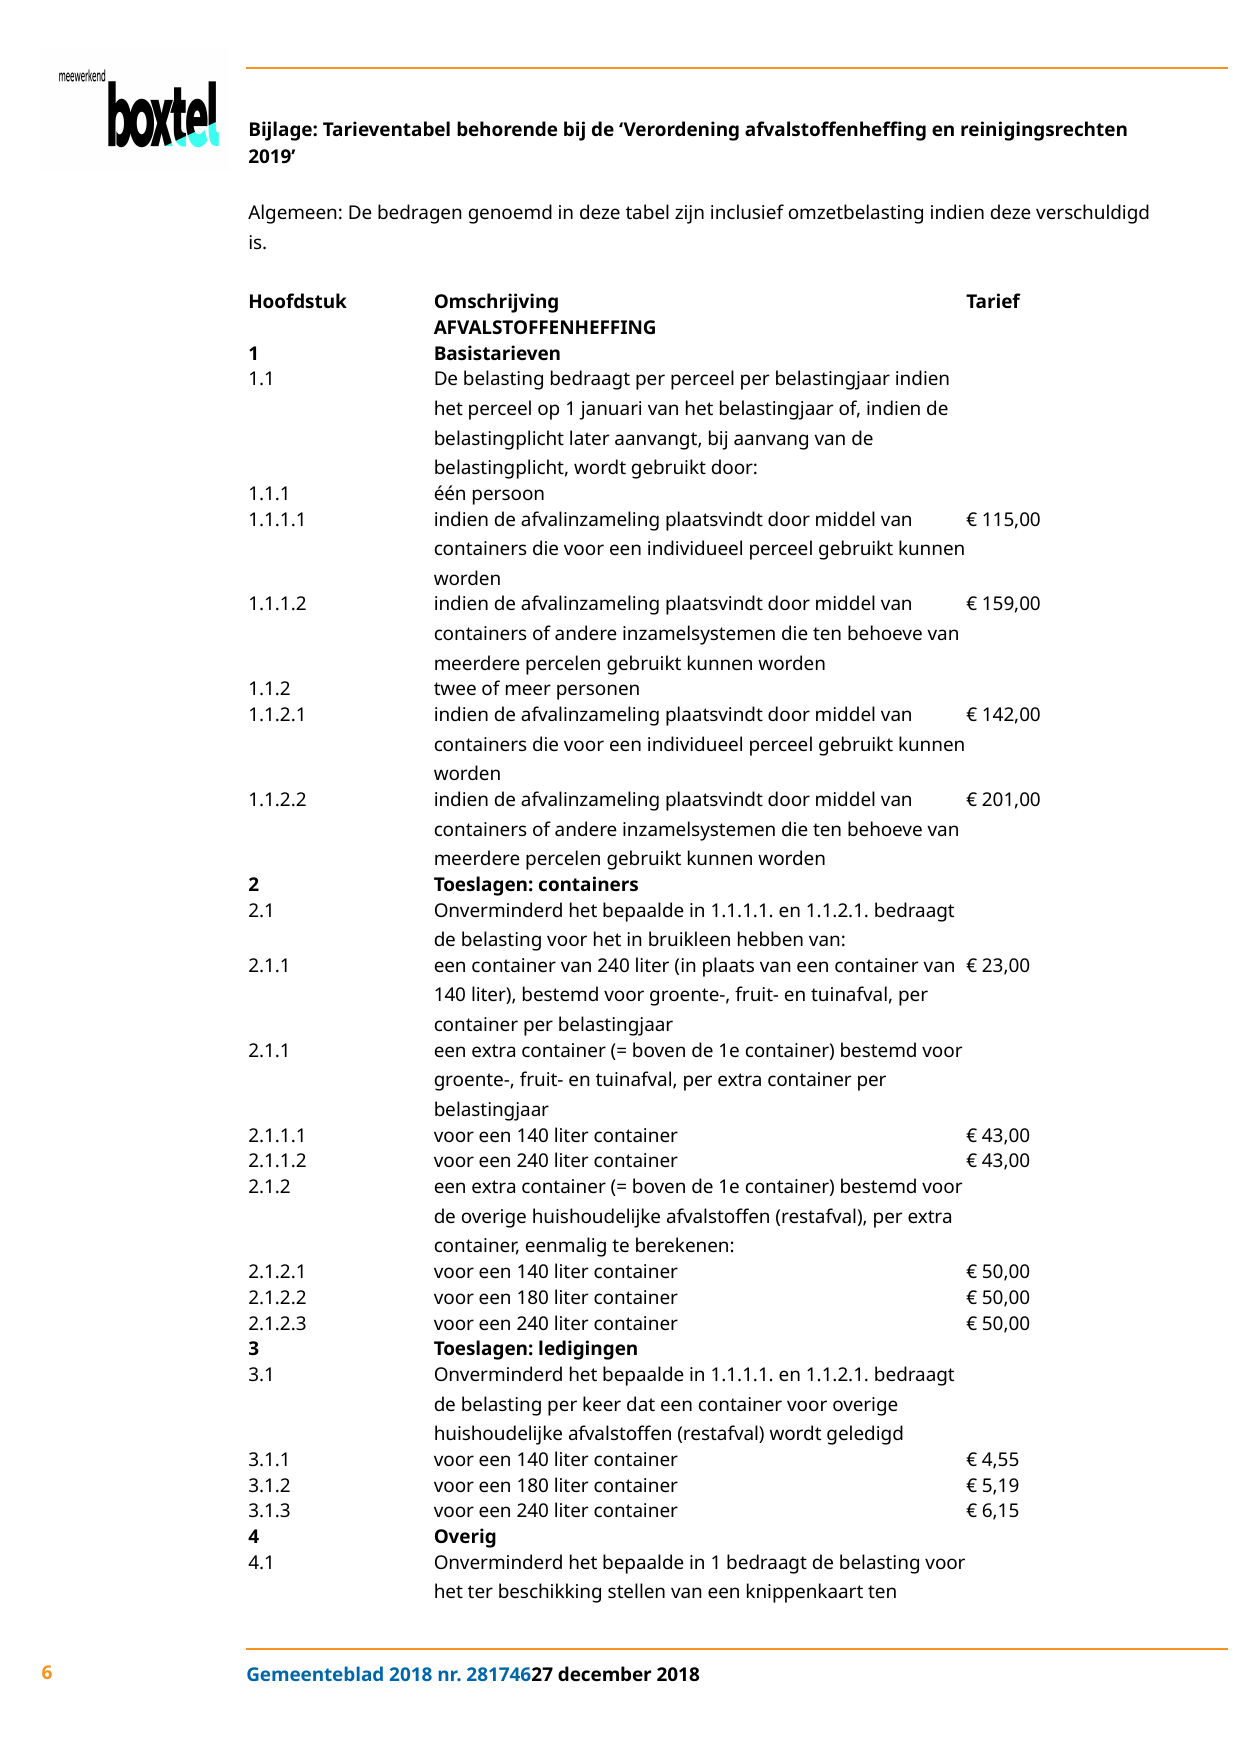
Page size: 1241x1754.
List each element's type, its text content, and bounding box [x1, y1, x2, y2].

table_cell 3.1.2 [248, 1472, 433, 1497]
table_cell AFVALSTOFFENHEFFING [434, 314, 966, 340]
table_cell 2.1.1.1 [248, 1122, 433, 1148]
table_cell Onverminderd het bepaalde in 1.1.1.1. en 1.1.2.1. bedraagt de belasting per keer dat een container voor overige huishoudelijke afvalstoffen (restafval) wordt geledigd [434, 1361, 966, 1446]
table_cell 2.1.2 [248, 1173, 433, 1258]
table_cell een container van 240 liter (in plaats van een container van 140 liter), bestemd voor groente-, fruit- en tuinafval, per container per belastingjaar [434, 952, 966, 1037]
table_cell Toeslagen: ledigingen [434, 1335, 966, 1361]
picture [41, 47, 231, 172]
table_cell 2.1.1 [248, 1037, 433, 1122]
table_cell 1.1.1.2 [248, 591, 433, 676]
table_cell 4 [248, 1523, 433, 1549]
table_header Omschrijving [434, 288, 966, 314]
table_cell twee of meer personen [434, 676, 966, 701]
table_cell 2.1.2.2 [248, 1284, 433, 1310]
table_cell 4.1 [248, 1549, 433, 1604]
table_header Hoofdstuk [248, 288, 433, 314]
table_cell [966, 366, 1152, 480]
table_cell € 43,00 [966, 1148, 1152, 1173]
table_cell 3.1 [248, 1361, 433, 1446]
table_cell Toeslagen: containers [434, 871, 966, 897]
table_cell voor een 140 liter container [434, 1446, 966, 1472]
table_cell 2.1.2.1 [248, 1258, 433, 1284]
table_cell [966, 676, 1152, 701]
table_cell [966, 1037, 1152, 1122]
table_cell [966, 1523, 1152, 1549]
table_cell € 142,00 [966, 701, 1152, 786]
table_cell 2.1.1 [248, 952, 433, 1037]
table_cell € 23,00 [966, 952, 1152, 1037]
table_cell 3 [248, 1335, 433, 1361]
table_cell voor een 240 liter container [434, 1310, 966, 1335]
table_cell € 50,00 [966, 1258, 1152, 1284]
table_cell [966, 314, 1152, 340]
table_cell 1.1.2.2 [248, 786, 433, 871]
table_cell 1.1.2 [248, 676, 433, 701]
table_cell € 4,55 [966, 1446, 1152, 1472]
table_cell 2.1 [248, 897, 433, 952]
table_cell [966, 480, 1152, 506]
table_cell € 50,00 [966, 1310, 1152, 1335]
table_cell € 201,00 [966, 786, 1152, 871]
table_cell 3.1.1 [248, 1446, 433, 1472]
table_cell [966, 1173, 1152, 1258]
table_cell [966, 1549, 1152, 1604]
table_cell [966, 1335, 1152, 1361]
table_cell 1.1 [248, 366, 433, 480]
table_cell een extra container (= boven de 1e container) bestemd voor de overige huishoudelijke afvalstoffen (restafval), per extra container, eenmalig te berekenen: [434, 1173, 966, 1258]
table_cell indien de afvalinzameling plaatsvindt door middel van containers die voor een individueel perceel gebruikt kunnen worden [434, 506, 966, 591]
table_cell indien de afvalinzameling plaatsvindt door middel van containers of andere inzamelsystemen die ten behoeve van meerdere percelen gebruikt kunnen worden [434, 591, 966, 676]
table_cell [966, 871, 1152, 897]
table_cell voor een 140 liter container [434, 1258, 966, 1284]
table_cell indien de afvalinzameling plaatsvindt door middel van containers die voor een individueel perceel gebruikt kunnen worden [434, 701, 966, 786]
table_cell 3.1.3 [248, 1498, 433, 1523]
table_cell voor een 180 liter container [434, 1472, 966, 1497]
table_cell Onverminderd het bepaalde in 1.1.1.1. en 1.1.2.1. bedraagt de belasting voor het in bruikleen hebben van: [434, 897, 966, 952]
table_cell [966, 897, 1152, 952]
table_cell Overig [434, 1523, 966, 1549]
table_cell € 6,15 [966, 1498, 1152, 1523]
table_cell Basistarieven [434, 340, 966, 366]
text Algemeen: De bedragen genoemd in deze tabel zijn inclusief omzetbelasting indien deze verschuldigd is. [248, 199, 1152, 255]
table_cell een extra container (= boven de 1e container) bestemd voor groente-, fruit- en tuinafval, per extra container per belastingjaar [434, 1037, 966, 1122]
table_cell 1.1.2.1 [248, 701, 433, 786]
table_cell [248, 314, 433, 340]
table_cell € 50,00 [966, 1284, 1152, 1310]
table_cell voor een 180 liter container [434, 1284, 966, 1310]
table_cell € 159,00 [966, 591, 1152, 676]
table_cell 2.1.2.3 [248, 1310, 433, 1335]
table_cell 2.1.1.2 [248, 1148, 433, 1173]
table_cell 1.1.1.1 [248, 506, 433, 591]
table_cell 1 [248, 340, 433, 366]
table_cell één persoon [434, 480, 966, 506]
table_header Tarief [966, 288, 1152, 314]
table_cell voor een 240 liter container [434, 1148, 966, 1173]
table_cell [966, 1361, 1152, 1446]
table_cell 1.1.1 [248, 480, 433, 506]
table_cell voor een 140 liter container [434, 1122, 966, 1148]
table_cell 2 [248, 871, 433, 897]
table_cell De belasting bedraagt per perceel per belastingjaar indien het perceel op 1 januari van het belastingjaar of, indien de belastingplicht later aanvangt, bij aanvang van de belastingplicht, wordt gebruikt door: [434, 366, 966, 480]
table_cell voor een 240 liter container [434, 1498, 966, 1523]
table_cell indien de afvalinzameling plaatsvindt door middel van containers of andere inzamelsystemen die ten behoeve van meerdere percelen gebruikt kunnen worden [434, 786, 966, 871]
table_cell € 43,00 [966, 1122, 1152, 1148]
table_cell € 115,00 [966, 506, 1152, 591]
table_cell € 5,19 [966, 1472, 1152, 1497]
text Bijlage: Tarieventabel behorende bij de ‘Verordening afvalstoffenheffing en reinigingsrechten 2019’ [248, 116, 1152, 170]
table_cell [966, 340, 1152, 366]
table_cell Onverminderd het bepaalde in 1 bedraagt de belasting voor het ter beschikking stellen van een knippenkaart ten [434, 1549, 966, 1604]
